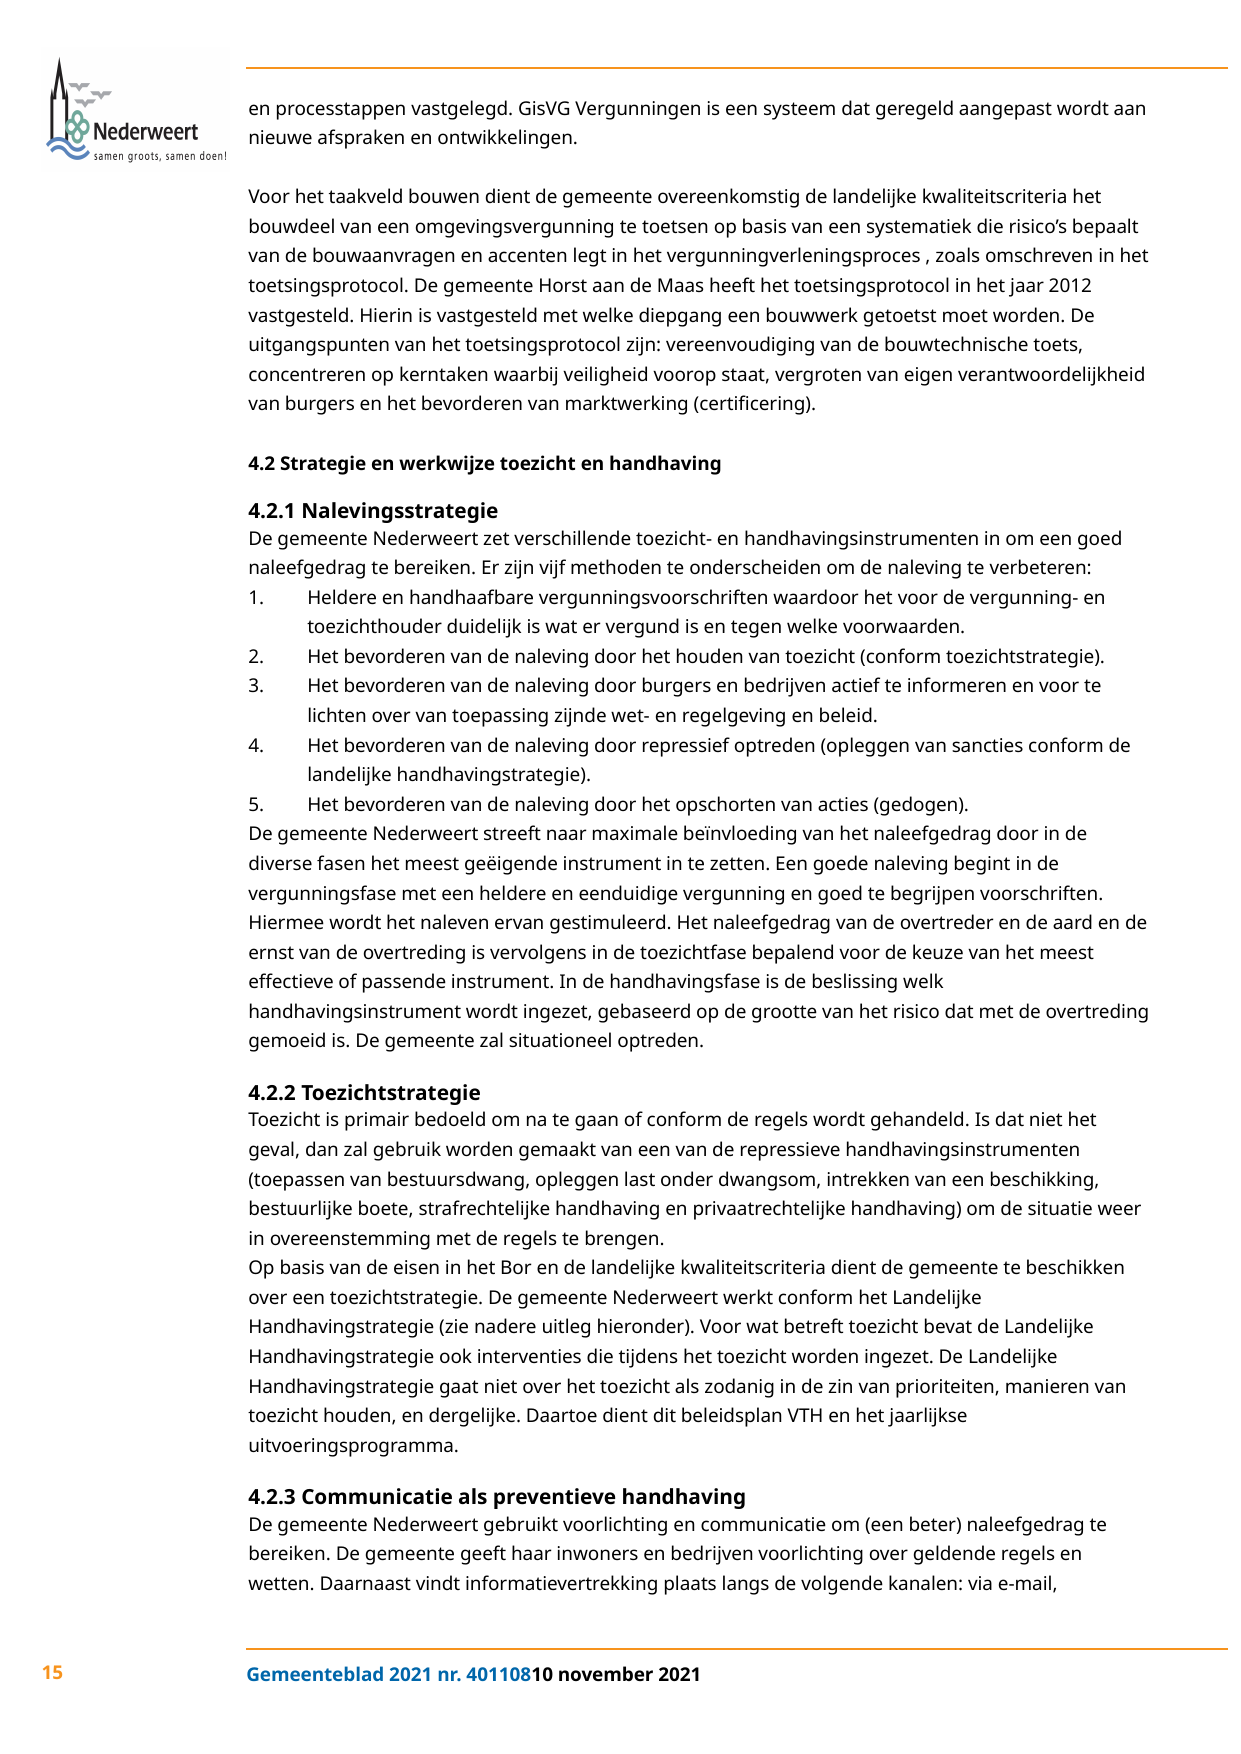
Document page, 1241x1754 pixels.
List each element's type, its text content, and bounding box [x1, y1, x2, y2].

text 4.2.1 Nalevingsstrategie [248, 496, 1152, 525]
text 4.2.2 Toezichtstrategie [248, 1078, 1152, 1107]
text Op basis van de eisen in het Bor en de landelijke kwaliteitscriteria dient de gemeente te beschikken over een toezichtstrategie. De gemeente Nederweert werkt conform het Landelijke Handhavingstrategie (zie nadere uitleg hieronder). Voor wat betreft toezicht bevat de Landelijke Handhavingstrategie ook interventies die tijdens het toezicht worden ingezet. De Landelijke Handhavingstrategie gaat niet over het toezicht als zodanig in de zin van prioriteiten, manieren van toezicht houden, en dergelijke. Daartoe dient dit beleidsplan VTH en het jaarlijkse uitvoeringsprogramma. [248, 1254, 1152, 1458]
list Het bevorderen van de naleving door repressief optreden (opleggen van sancties conform de landelijke handhavingstrategie). [248, 732, 1152, 787]
list Het bevorderen van de naleving door het opschorten van acties (gedogen). [248, 791, 1152, 817]
text De gemeente Nederweert zet verschillende toezicht- en handhavingsinstrumenten in om een goed naleefgedrag te bereiken. Er zijn vijf methoden te onderscheiden om de naleving te verbeteren: [248, 525, 1152, 580]
picture [41, 47, 231, 172]
list Het bevorderen van de naleving door burgers en bedrijven actief te informeren en voor te lichten over van toepassing zijnde wet- en regelgeving en beleid. [248, 673, 1152, 728]
text 4.2.3 Communicatie als preventieve handhaving [248, 1482, 1152, 1511]
text 4.2 Strategie en werkwijze toezicht en handhaving [248, 450, 1152, 476]
text Voor het taakveld bouwen dient de gemeente overeenkomstig de landelijke kwaliteitscriteria het bouwdeel van een omgevingsvergunning te toetsen op basis van een systematiek die risico’s bepaalt van de bouwaanvragen en accenten legt in het vergunningverleningsproces , zoals omschreven in het toetsingsprotocol. De gemeente Horst aan de Maas heeft het toetsingsprotocol in het jaar 2012 vastgesteld. Hierin is vastgesteld met welke diepgang een bouwwerk getoetst moet worden. De uitgangspunten van het toetsingsprotocol zijn: vereenvoudiging van de bouwtechnische toets, concentreren op kerntaken waarbij veiligheid voorop staat, vergroten van eigen verantwoordelijkheid van burgers en het bevorderen van marktwerking (certificering). [248, 183, 1152, 416]
list Het bevorderen van de naleving door het houden van toezicht (conform toezichtstrategie). [248, 643, 1152, 669]
text De gemeente Nederweert streeft naar maximale beïnvloeding van het naleefgedrag door in de diverse fasen het meest geëigende instrument in te zetten. Een goede naleving begint in de vergunningsfase met een heldere en eenduidige vergunning en goed te begrijpen voorschriften. Hiermee wordt het naleven ervan gestimuleerd. Het naleefgedrag van de overtreder en de aard en de ernst van de overtreding is vervolgens in de toezichtfase bepalend voor de keuze van het meest effectieve of passende instrument. In de handhavingsfase is de beslissing welk handhavingsinstrument wordt ingezet, gebaseerd op de grootte van het risico dat met de overtreding gemoeid is. De gemeente zal situationeel optreden. [248, 821, 1152, 1053]
list Heldere en handhaafbare vergunningsvoorschriften waardoor het voor de vergunning- en toezichthouder duidelijk is wat er vergund is en tegen welke voorwaarden. [248, 584, 1152, 639]
text Toezicht is primair bedoeld om na te gaan of conform de regels wordt gehandeld. Is dat niet het geval, dan zal gebruik worden gemaakt van een van de repressieve handhavingsinstrumenten (toepassen van bestuursdwang, opleggen last onder dwangsom, intrekken van een beschikking, bestuurlijke boete, strafrechtelijke handhaving en privaatrechtelijke handhaving) om de situatie weer in overeenstemming met de regels te brengen. [248, 1107, 1152, 1251]
text en processtappen vastgelegd. GisVG Vergunningen is een systeem dat geregeld aangepast wordt aan nieuwe afspraken en ontwikkelingen. [248, 95, 1152, 150]
text De gemeente Nederweert gebruikt voorlichting en communicatie om (een beter) naleefgedrag te bereiken. De gemeente geeft haar inwoners en bedrijven voorlichting over geldende regels en wetten. Daarnaast vindt informatievertrekking plaats langs de volgende kanalen: via e-mail, [248, 1511, 1152, 1596]
